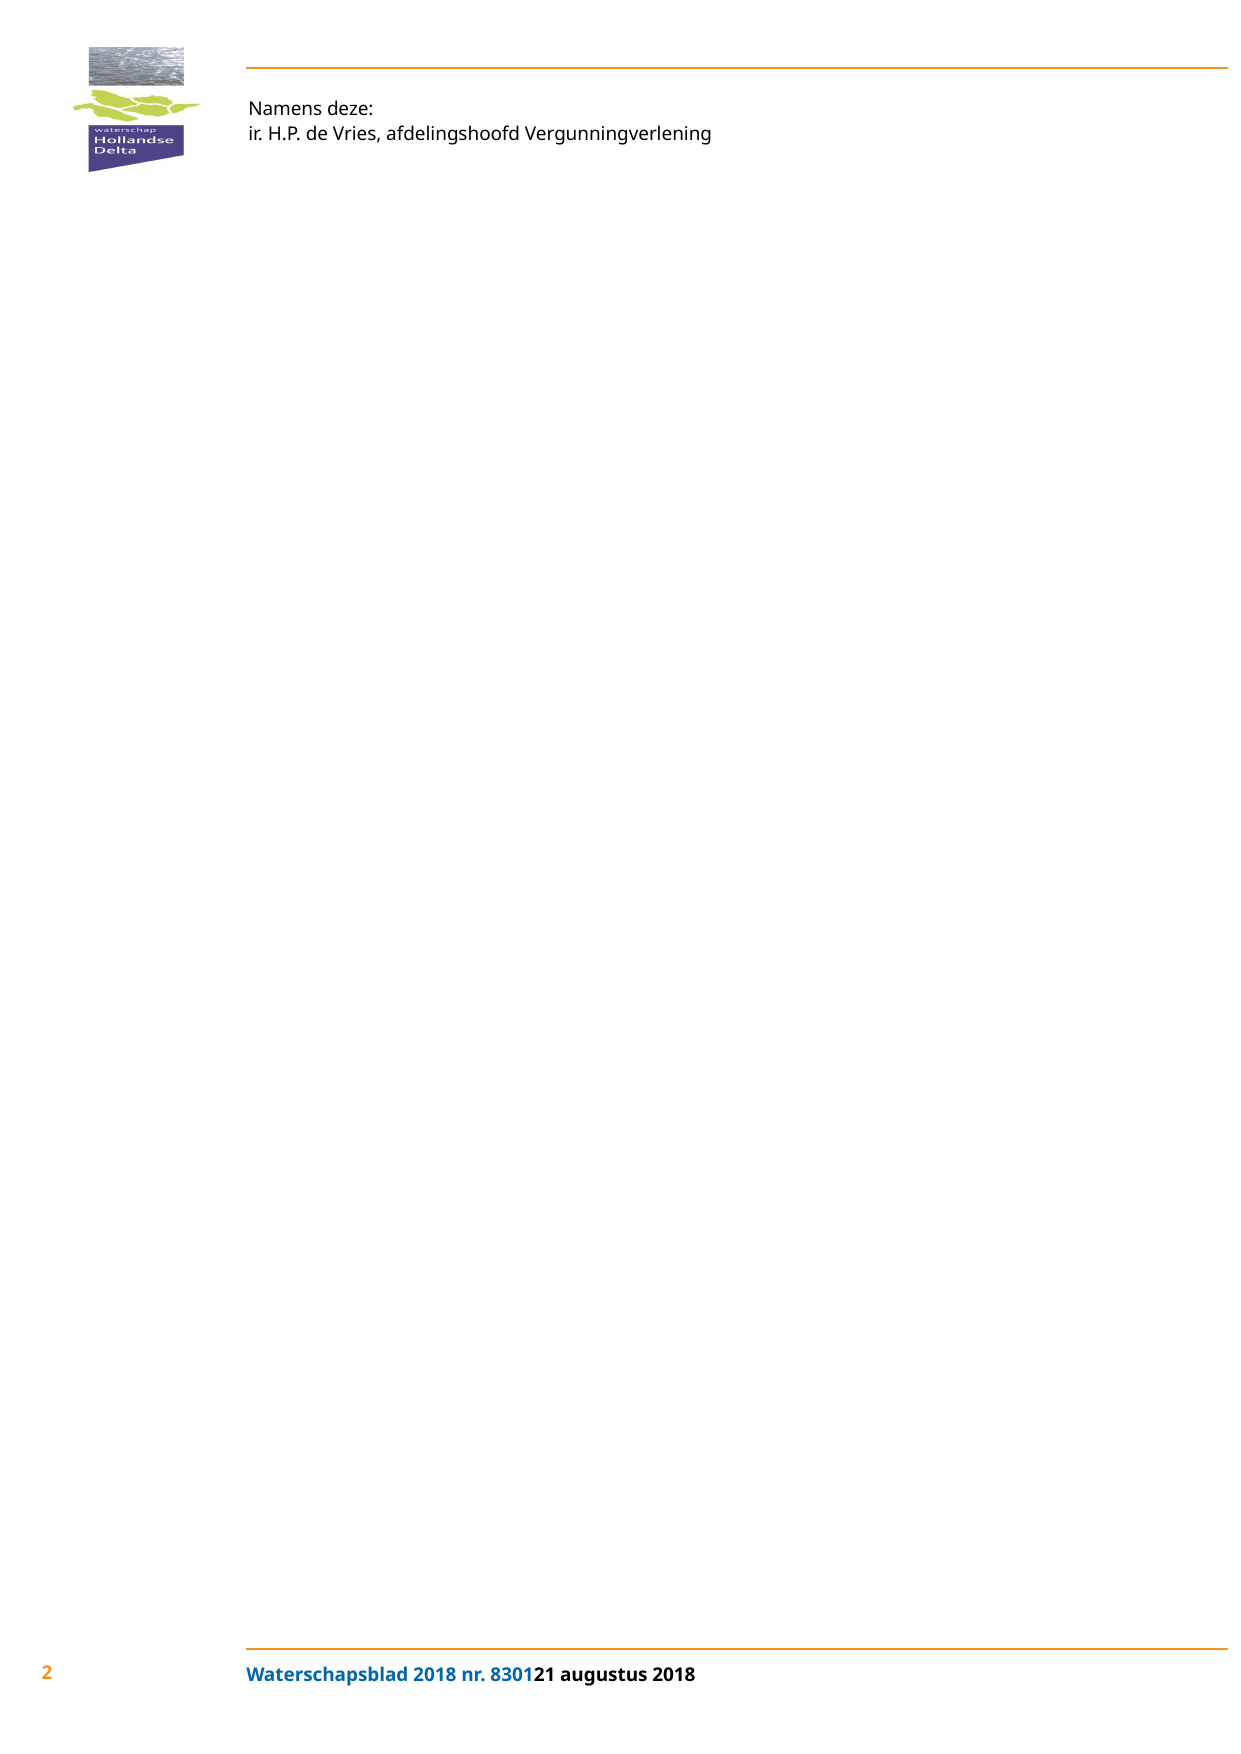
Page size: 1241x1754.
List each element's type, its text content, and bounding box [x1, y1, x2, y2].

text Namens deze: [248, 95, 1152, 121]
picture [41, 47, 231, 172]
text ir. H.P. de Vries, afdelingshoofd Vergunningverlening [248, 121, 1152, 146]
